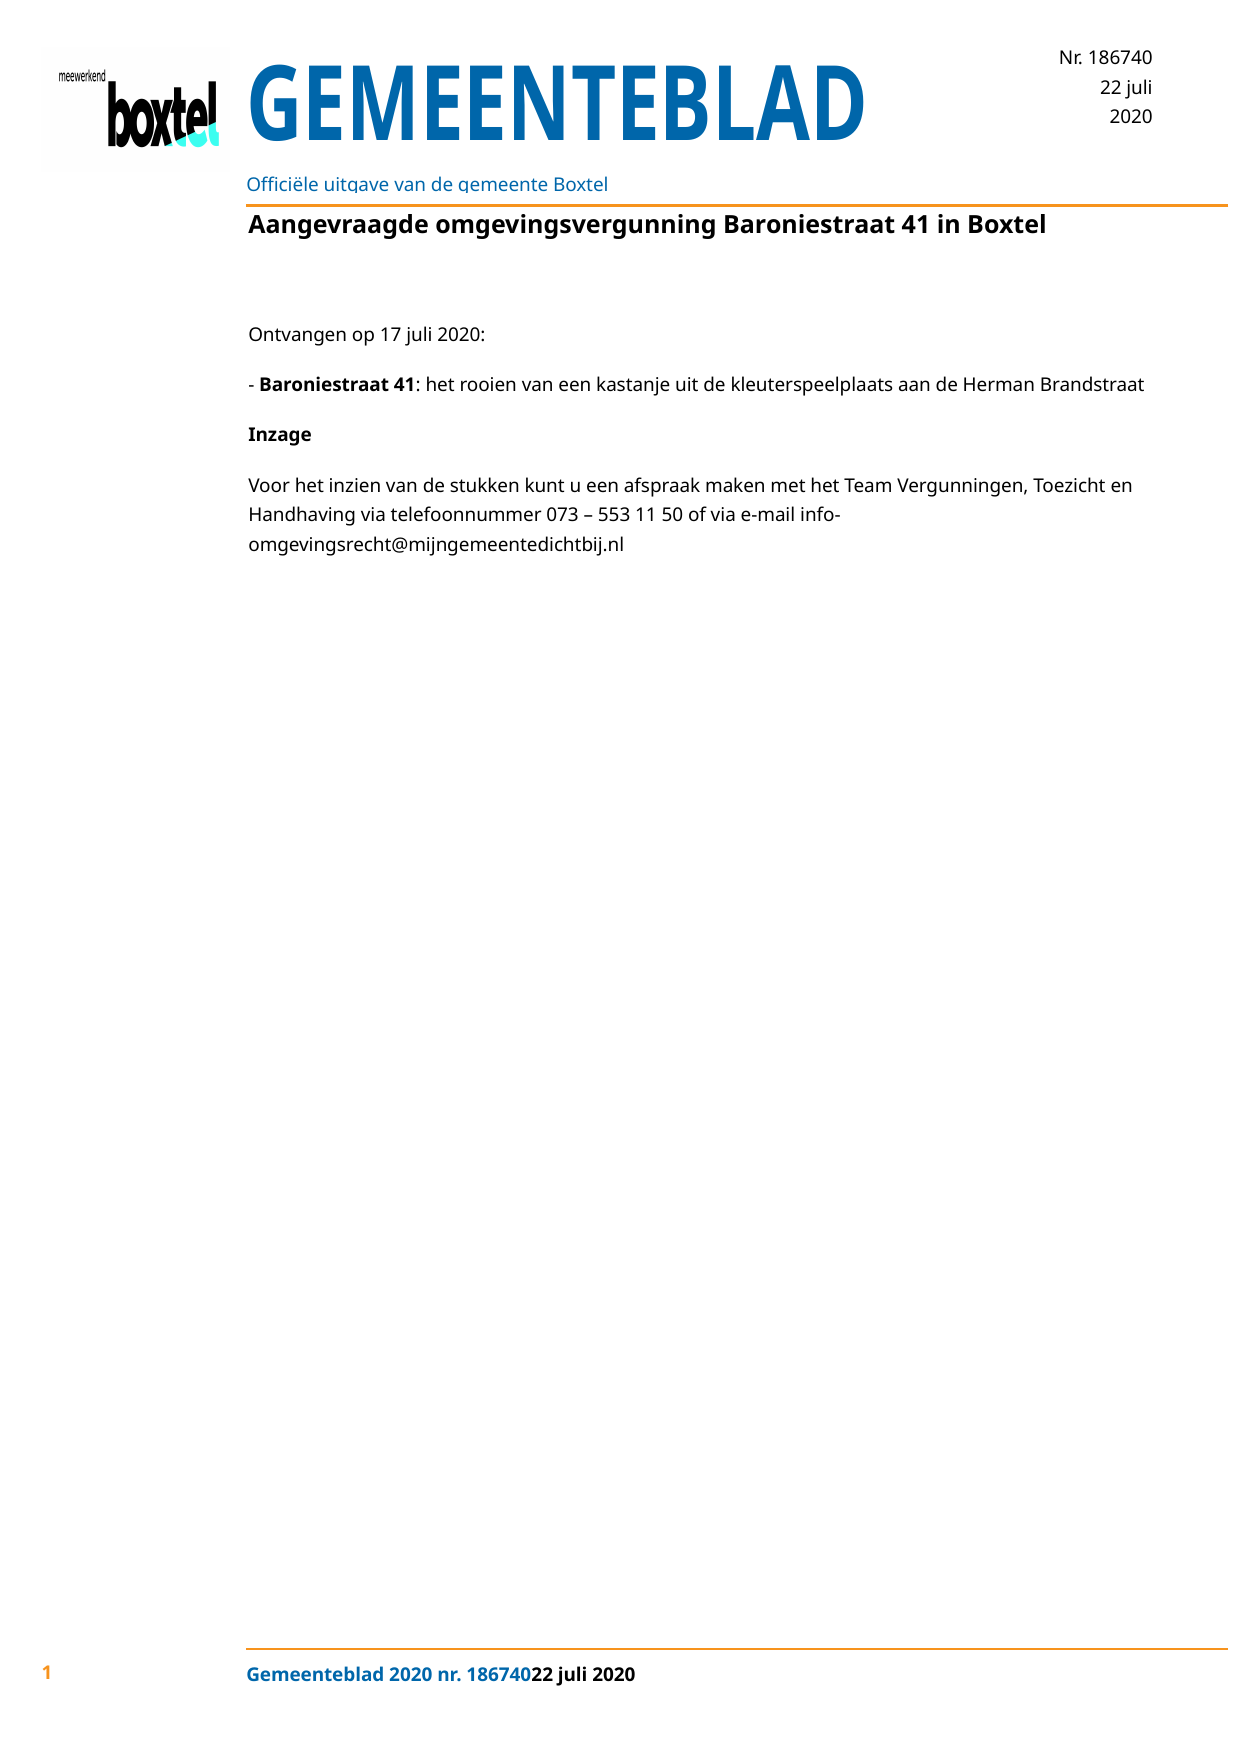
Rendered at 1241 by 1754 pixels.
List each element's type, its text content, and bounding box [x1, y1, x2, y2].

text Ontvangen op 17 juli 2020: [248, 321, 1152, 346]
text Inzage [248, 422, 1152, 447]
text Aangevraagde omgevingsvergunning Baroniestraat 41 in Boxtel [248, 207, 1152, 241]
picture [41, 47, 231, 172]
text - Baroniestraat 41: het rooien van een kastanje uit de kleuterspeelplaats aan de Herman Brandstraat [248, 371, 1152, 397]
text Voor het inzien van de stukken kunt u een afspraak maken met het Team Vergunningen, Toezicht en Handhaving via telefoonnummer 073 – 553 11 50 of via e-mail info-omgevingsrecht@mijngemeentedichtbij.nl [248, 472, 1152, 557]
